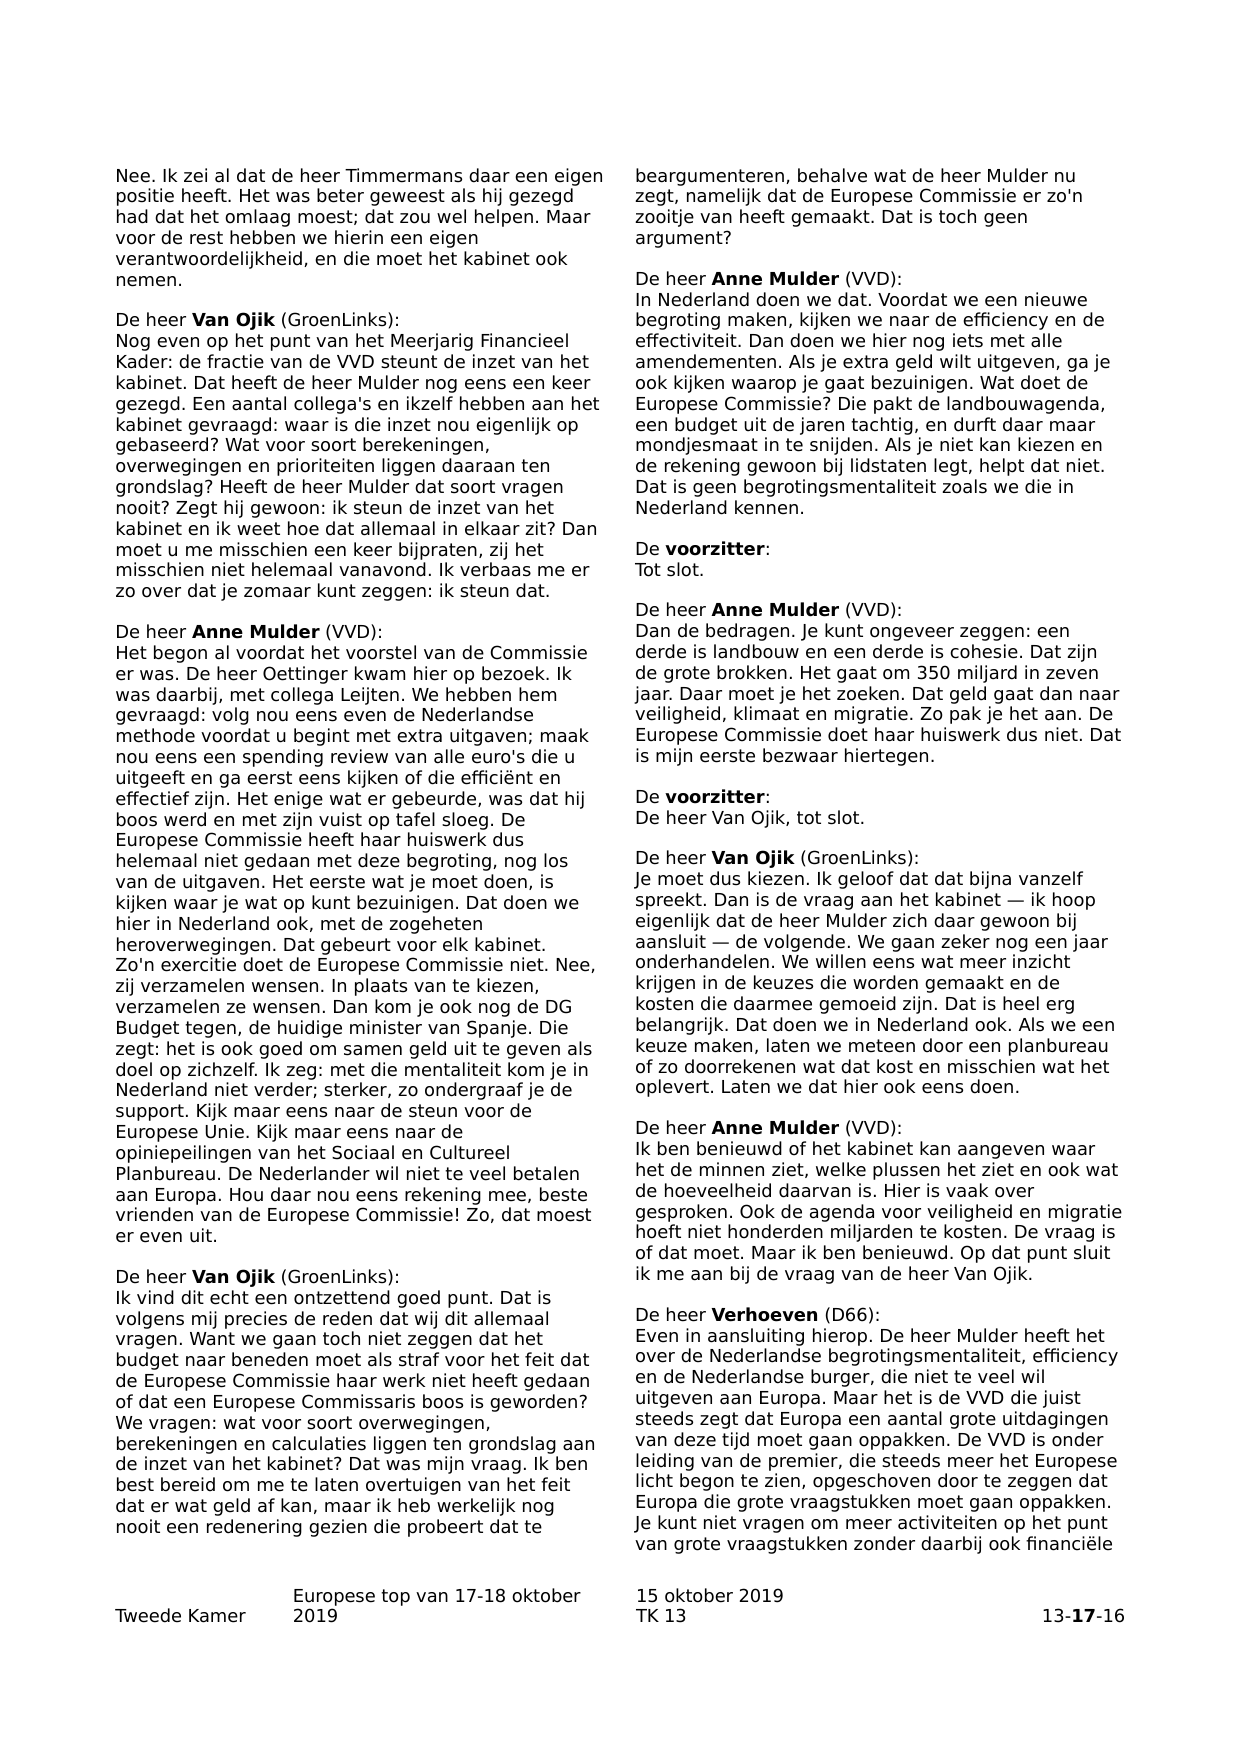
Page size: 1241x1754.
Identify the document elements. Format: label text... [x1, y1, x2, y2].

text De voorzitter: [635, 787, 1125, 807]
text Het begon al voordat het voorstel van de Commissie er was. De heer Oettinger kwam hier op bezoek. Ik was daarbij, met collega Leijten. We hebben hem gevraagd: volg nou eens even de Nederlandse methode voordat u begint met extra uitgaven; maak nou eens een spending review van alle euro's die u uitgeeft en ga eerst eens kijken of die efficiënt en effectief zijn. Het enige wat er gebeurde, was dat hij boos werd en met zijn vuist op tafel sloeg. De Europese Commissie heeft haar huiswerk dus helemaal niet gedaan met deze begroting, nog los van de uitgaven. Het eerste wat je moet doen, is kijken waar je wat op kunt bezuinigen. Dat doen we hier in Nederland ook, met de zogeheten heroverwegingen. Dat gebeurt voor elk kabinet. [115, 643, 605, 955]
text De heer Van Ojik (GroenLinks): [115, 1267, 605, 1287]
text De heer Van Ojik (GroenLinks): [115, 310, 605, 331]
text Zo'n exercitie doet de Europese Commissie niet. Nee, zij verzamelen wensen. In plaats van te kiezen, verzamelen ze wensen. Dan kom je ook nog de DG Budget tegen, de huidige minister van Spanje. Die zegt: het is ook goed om samen geld uit te geven als doel op zichzelf. Ik zeg: met die mentaliteit kom je in Nederland niet verder; sterker, zo ondergraaf je de support. Kijk maar eens naar de steun voor de Europese Unie. Kijk maar eens naar de opiniepeilingen van het Sociaal en Cultureel Planbureau. De Nederlander wil niet te veel betalen aan Europa. Hou daar nou eens rekening mee, beste vrienden van de Europese Commissie! Zo, dat moest er even uit. [115, 955, 605, 1247]
text De heer Anne Mulder (VVD): [115, 622, 605, 643]
text Je moet dus kiezen. Ik geloof dat dat bijna vanzelf spreekt. Dan is de vraag aan het kabinet — ik hoop eigenlijk dat de heer Mulder zich daar gewoon bij aansluit — de volgende. We gaan zeker nog een jaar onderhandelen. We willen eens wat meer inzicht krijgen in de keuzes die worden gemaakt en de kosten die daarmee gemoeid zijn. Dat is heel erg belangrijk. Dat doen we in Nederland ook. Als we een keuze maken, laten we meteen door een planbureau of zo doorrekenen wat dat kost en misschien wat het oplevert. Laten we dat hier ook eens doen. [635, 869, 1125, 1098]
text De heer Van Ojik, tot slot. [635, 807, 1125, 828]
text Ik ben benieuwd of het kabinet kan aangeven waar het de minnen ziet, welke plussen het ziet en ook wat de hoeveelheid daarvan is. Hier is vaak over gesproken. Ook de agenda voor veiligheid en migratie hoeft niet honderden miljarden te kosten. De vraag is of dat moet. Maar ik ben benieuwd. Op dat punt sluit ik me aan bij de vraag van de heer Van Ojik. [635, 1139, 1125, 1285]
text De heer Anne Mulder (VVD): [635, 269, 1125, 289]
text In Nederland doen we dat. Voordat we een nieuwe begroting maken, kijken we naar de efficiency en de effectiviteit. Dan doen we hier nog iets met alle amendementen. Als je extra geld wilt uitgeven, ga je ook kijken waarop je gaat bezuinigen. Wat doet de Europese Commissie? Die pakt de landbouwagenda, een budget uit de jaren tachtig, en durft daar maar mondjesmaat in te snijden. Als je niet kan kiezen en de rekening gewoon bij lidstaten legt, helpt dat niet. Dat is geen begrotingsmentaliteit zoals we die in Nederland kennen. [635, 289, 1125, 518]
text De heer Verhoeven (D66): [635, 1305, 1125, 1325]
text Nee. Ik zei al dat de heer Timmermans daar een eigen positie heeft. Het was beter geweest als hij gezegd had dat het omlaag moest; dat zou wel helpen. Maar voor de rest hebben we hierin een eigen verantwoordelijkheid, en die moet het kabinet ook nemen. [115, 165, 605, 290]
text De voorzitter: [635, 538, 1125, 559]
text Tot slot. [635, 559, 1125, 580]
text De heer Anne Mulder (VVD): [635, 600, 1125, 621]
text De heer Van Ojik (GroenLinks): [635, 848, 1125, 869]
text beargumenteren, behalve wat de heer Mulder nu zegt, namelijk dat de Europese Commissie er zo'n zooitje van heeft gemaakt. Dat is toch geen argument? [635, 165, 1125, 249]
text De heer Anne Mulder (VVD): [635, 1118, 1125, 1139]
text Even in aansluiting hierop. De heer Mulder heeft het over de Nederlandse begrotingsmentaliteit, efficiency en de Nederlandse burger, die niet te veel wil uitgeven aan Europa. Maar het is de VVD die juist steeds zegt dat Europa een aantal grote uitdagingen van deze tijd moet gaan oppakken. De VVD is onder leiding van de premier, die steeds meer het Europese licht begon te zien, opgeschoven door te zeggen dat Europa die grote vraagstukken moet gaan oppakken. Je kunt niet vragen om meer activiteiten op het punt van grote vraagstukken zonder daarbij ook financiële [635, 1325, 1125, 1554]
text Nog even op het punt van het Meerjarig Financieel Kader: de fractie van de VVD steunt de inzet van het kabinet. Dat heeft de heer Mulder nog eens een keer gezegd. Een aantal collega's en ikzelf hebben aan het kabinet gevraagd: waar is die inzet nou eigenlijk op gebaseerd? Wat voor soort berekeningen, overwegingen en prioriteiten liggen daaraan ten grondslag? Heeft de heer Mulder dat soort vragen nooit? Zegt hij gewoon: ik steun de inzet van het kabinet en ik weet hoe dat allemaal in elkaar zit? Dan moet u me misschien een keer bijpraten, zij het misschien niet helemaal vanavond. Ik verbaas me er zo over dat je zomaar kunt zeggen: ik steun dat. [115, 331, 605, 602]
text Ik vind dit echt een ontzettend goed punt. Dat is volgens mij precies de reden dat wij dit allemaal vragen. Want we gaan toch niet zeggen dat het budget naar beneden moet als straf voor het feit dat de Europese Commissie haar werk niet heeft gedaan of dat een Europese Commissaris boos is geworden? We vragen: wat voor soort overwegingen, berekeningen en calculaties liggen ten grondslag aan de inzet van het kabinet? Dat was mijn vraag. Ik ben best bereid om me te laten overtuigen van het feit dat er wat geld af kan, maar ik heb werkelijk nog nooit een redenering gezien die probeert dat te [115, 1287, 605, 1537]
text Dan de bedragen. Je kunt ongeveer zeggen: een derde is landbouw en een derde is cohesie. Dat zijn de grote brokken. Het gaat om 350 miljard in zeven jaar. Daar moet je het zoeken. Dat geld gaat dan naar veiligheid, klimaat en migratie. Zo pak je het aan. De Europese Commissie doet haar huiswerk dus niet. Dat is mijn eerste bezwaar hiertegen. [635, 621, 1125, 767]
